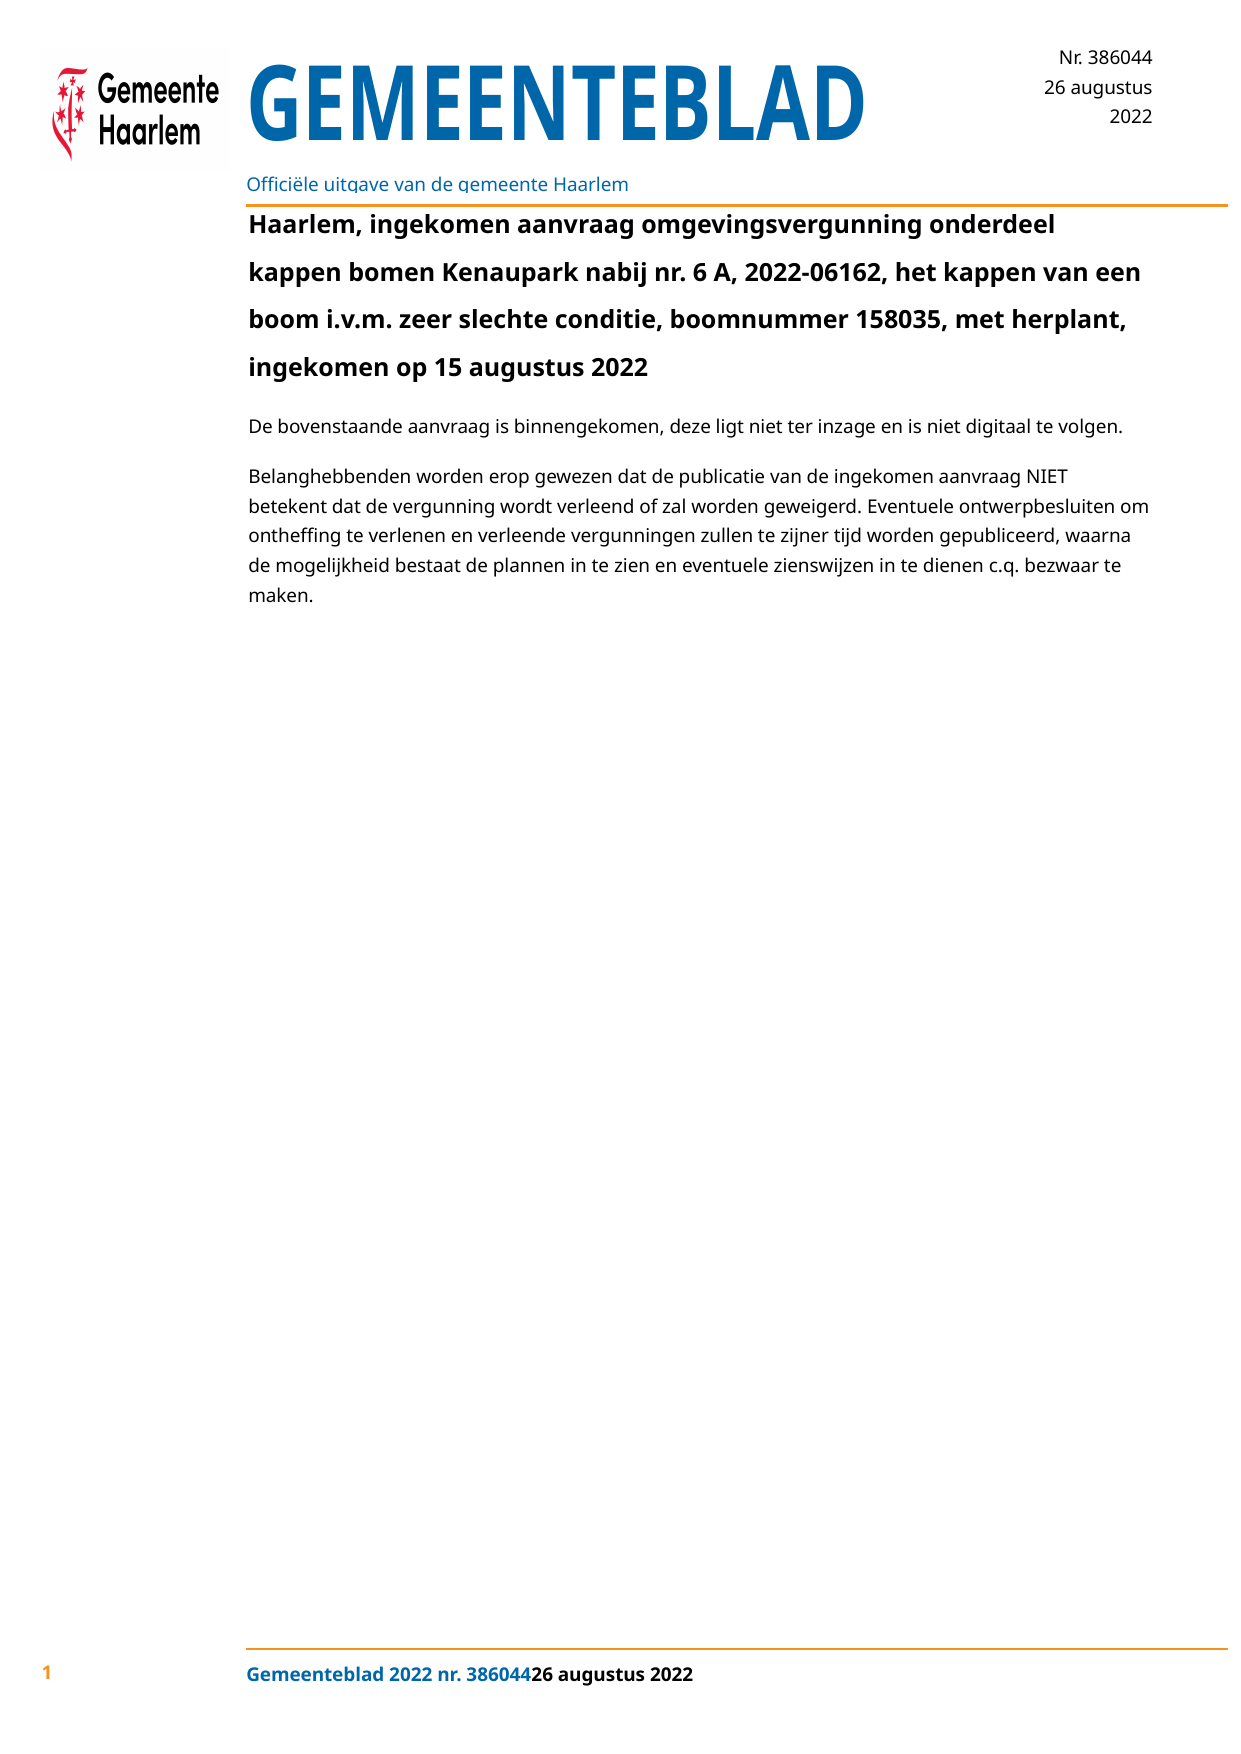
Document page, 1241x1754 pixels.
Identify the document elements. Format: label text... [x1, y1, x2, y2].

picture [41, 47, 231, 172]
text De bovenstaande aanvraag is binnengekomen, deze ligt niet ter inzage en is niet digitaal te volgen. [248, 413, 1152, 439]
text Belanghebbenden worden erop gewezen dat de publicatie van de ingekomen aanvraag NIET betekent dat de vergunning wordt verleend of zal worden geweigerd. Eventuele ontwerpbesluiten om ontheffing te verlenen en verleende vergunningen zullen te zijner tijd worden gepubliceerd, waarna de mogelijkheid bestaat de plannen in te zien en eventuele zienswijzen in te dienen c.q. bezwaar te maken. [248, 463, 1152, 608]
text Haarlem, ingekomen aanvraag omgevingsvergunning onderdeel kappen bomen Kenaupark nabij nr. 6 A, 2022-06162, het kappen van een boom i.v.m. zeer slechte conditie, boomnummer 158035, met herplant, ingekomen op 15 augustus 2022 [248, 207, 1152, 384]
